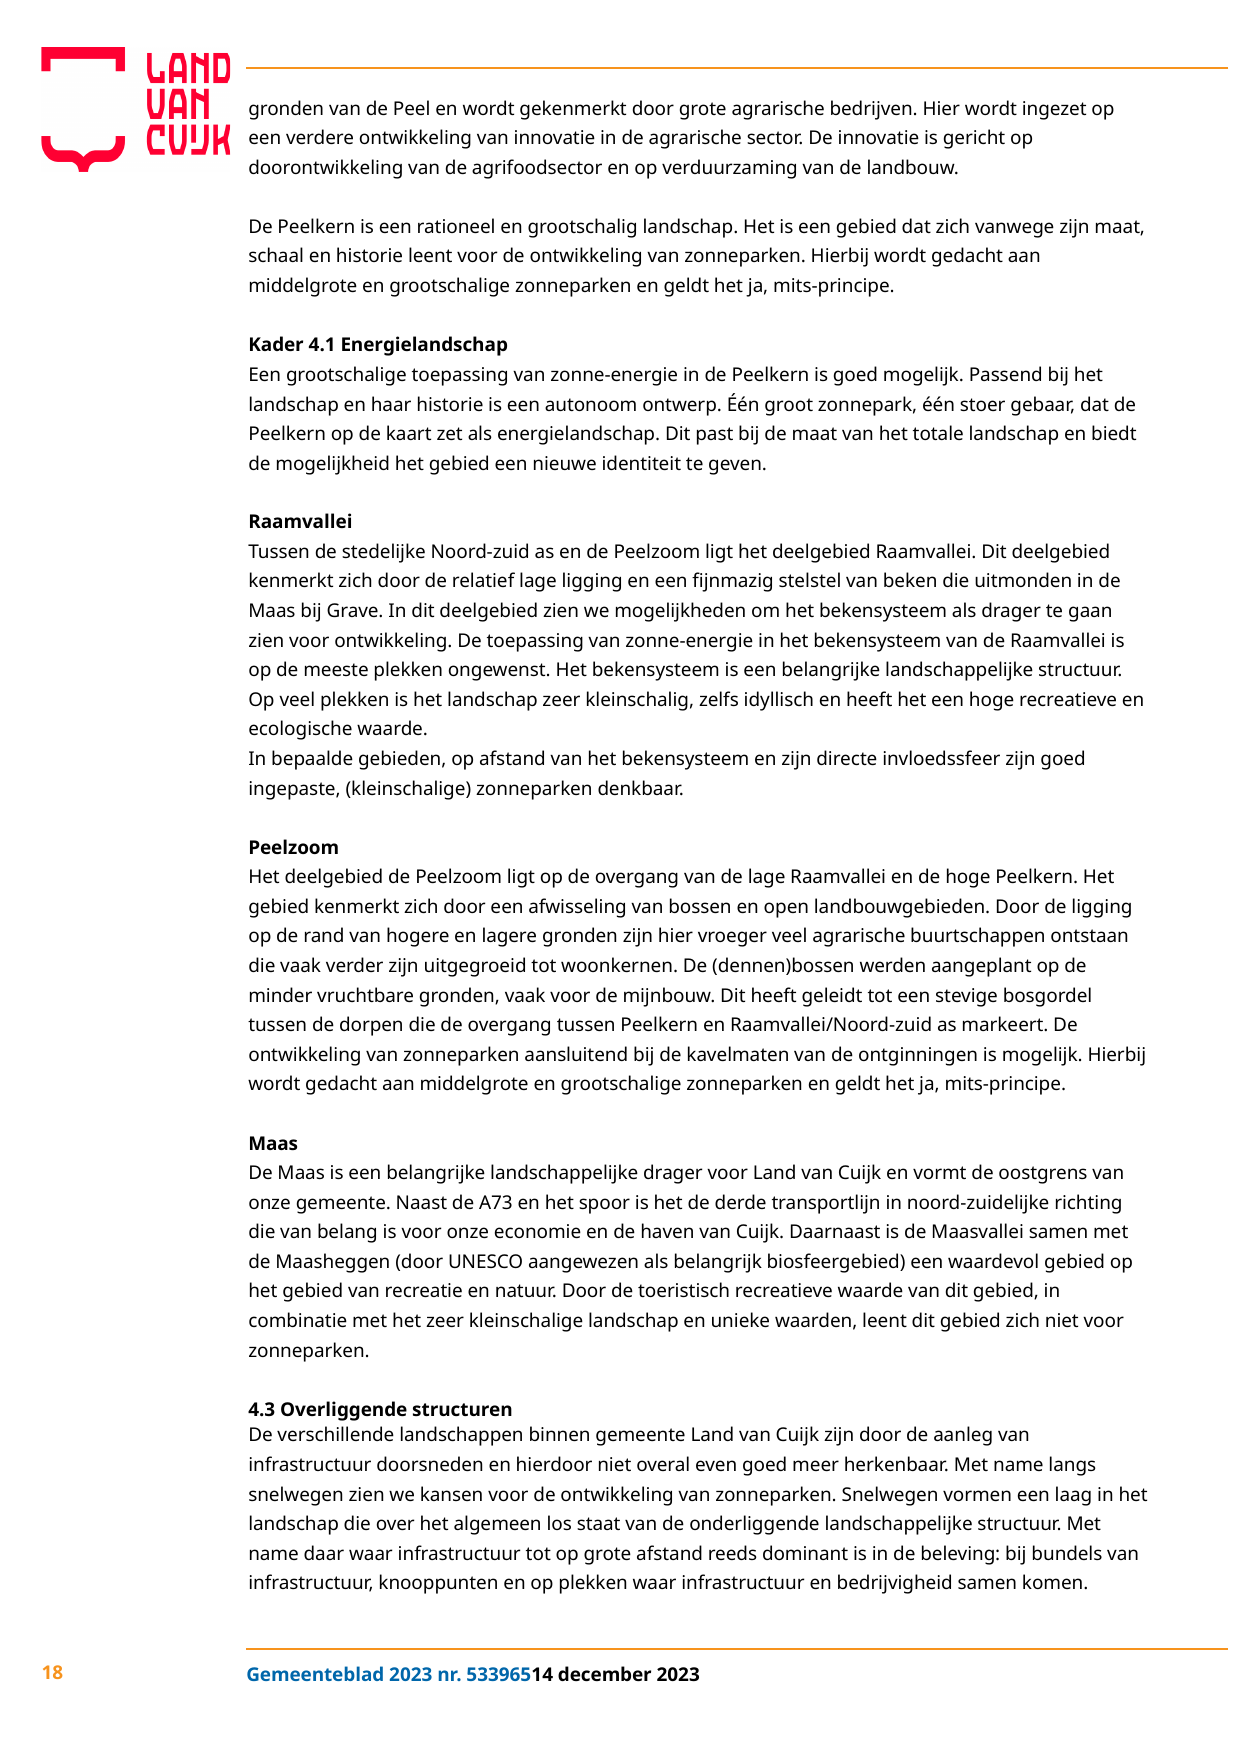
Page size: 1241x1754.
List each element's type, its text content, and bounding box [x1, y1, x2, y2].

text Het deelgebied de Peelzoom ligt op de overgang van de lage Raamvallei en de hoge Peelkern. Het gebied kenmerkt zich door een afwisseling van bossen en open landbouwgebieden. Door de ligging op de rand van hogere en lagere gronden zijn hier vroeger veel agrarische buurtschappen ontstaan die vaak verder zijn uitgegroeid tot woonkernen. De (dennen)bossen werden aangeplant op de minder vruchtbare gronden, vaak voor de mijnbouw. Dit heeft geleidt tot een stevige bosgordel tussen de dorpen die de overgang tussen Peelkern en Raamvallei/Noord-zuid as markeert. De ontwikkeling van zonneparken aansluitend bij de kavelmaten van de ontginningen is mogelijk. Hierbij wordt gedacht aan middelgrote en grootschalige zonneparken en geldt het ja, mits-principe. [248, 863, 1152, 1096]
text Maas [248, 1130, 1152, 1155]
text Kader 4.1 Energielandschap [248, 331, 1152, 357]
text Tussen de stedelijke Noord-zuid as en de Peelzoom ligt het deelgebied Raamvallei. Dit deelgebied kenmerkt zich door de relatief lage ligging en een fijnmazig stelstel van beken die uitmonden in de Maas bij Grave. In dit deelgebied zien we mogelijkheden om het bekensysteem als drager te gaan zien voor ontwikkeling. De toepassing van zonne-energie in het bekensysteem van de Raamvallei is op de meeste plekken ongewenst. Het bekensysteem is een belangrijke landschappelijke structuur. Op veel plekken is het landschap zeer kleinschalig, zelfs idyllisch en heeft het een hoge recreatieve en ecologische waarde. [248, 538, 1152, 741]
text Raamvallei [248, 508, 1152, 534]
text De verschillende landschappen binnen gemeente Land van Cuijk zijn door de aanleg van infrastructuur doorsneden en hierdoor niet overal even goed meer herkenbaar. Met name langs snelwegen zien we kansen voor de ontwikkeling van zonneparken. Snelwegen vormen een laag in het landschap die over het algemeen los staat van de onderliggende landschappelijke structuur. Met name daar waar infrastructuur tot op grote afstand reeds dominant is in de beleving: bij bundels van infrastructuur, knooppunten en op plekken waar infrastructuur en bedrijvigheid samen komen. [248, 1422, 1152, 1595]
text gronden van de Peel en wordt gekenmerkt door grote agrarische bedrijven. Hier wordt ingezet op een verdere ontwikkeling van innovatie in de agrarische sector. De innovatie is gericht op doorontwikkeling van de agrifoodsector en op verduurzaming van de landbouw. [248, 95, 1152, 180]
text In bepaalde gebieden, op afstand van het bekensysteem en zijn directe invloedssfeer zijn goed ingepaste, (kleinschalige) zonneparken denkbaar. [248, 745, 1152, 800]
picture [41, 47, 231, 172]
text Peelzoom [248, 834, 1152, 859]
table_header Een grootschalige toepassing van zonne-energie in de Peelkern is goed mogelijk. Passend bij het landschap en haar historie is een autonoom ontwerp. Één groot zonnepark, één stoer gebaar, dat de Peelkern op de kaart zet als energielandschap. Dit past bij de maat van het totale landschap en biedt de mogelijkheid het gebied een nieuwe identiteit te geven. [248, 361, 1152, 476]
text De Maas is een belangrijke landschappelijke drager voor Land van Cuijk en vormt de oostgrens van onze gemeente. Naast de A73 en het spoor is het de derde transportlijn in noord-zuidelijke richting die van belang is voor onze economie en de haven van Cuijk. Daarnaast is de Maasvallei samen met de Maasheggen (door UNESCO aangewezen als belangrijk biosfeergebied) een waardevol gebied op het gebied van recreatie en natuur. Door de toeristisch recreatieve waarde van dit gebied, in combinatie met het zeer kleinschalige landschap en unieke waarden, leent dit gebied zich niet voor zonneparken. [248, 1159, 1152, 1362]
text 4.3 Overliggende structuren [248, 1396, 1152, 1422]
text De Peelkern is een rationeel en grootschalig landschap. Het is een gebied dat zich vanwege zijn maat, schaal en historie leent voor de ontwikkeling van zonneparken. Hierbij wordt gedacht aan middelgrote en grootschalige zonneparken en geldt het ja, mits-principe. [248, 213, 1152, 298]
